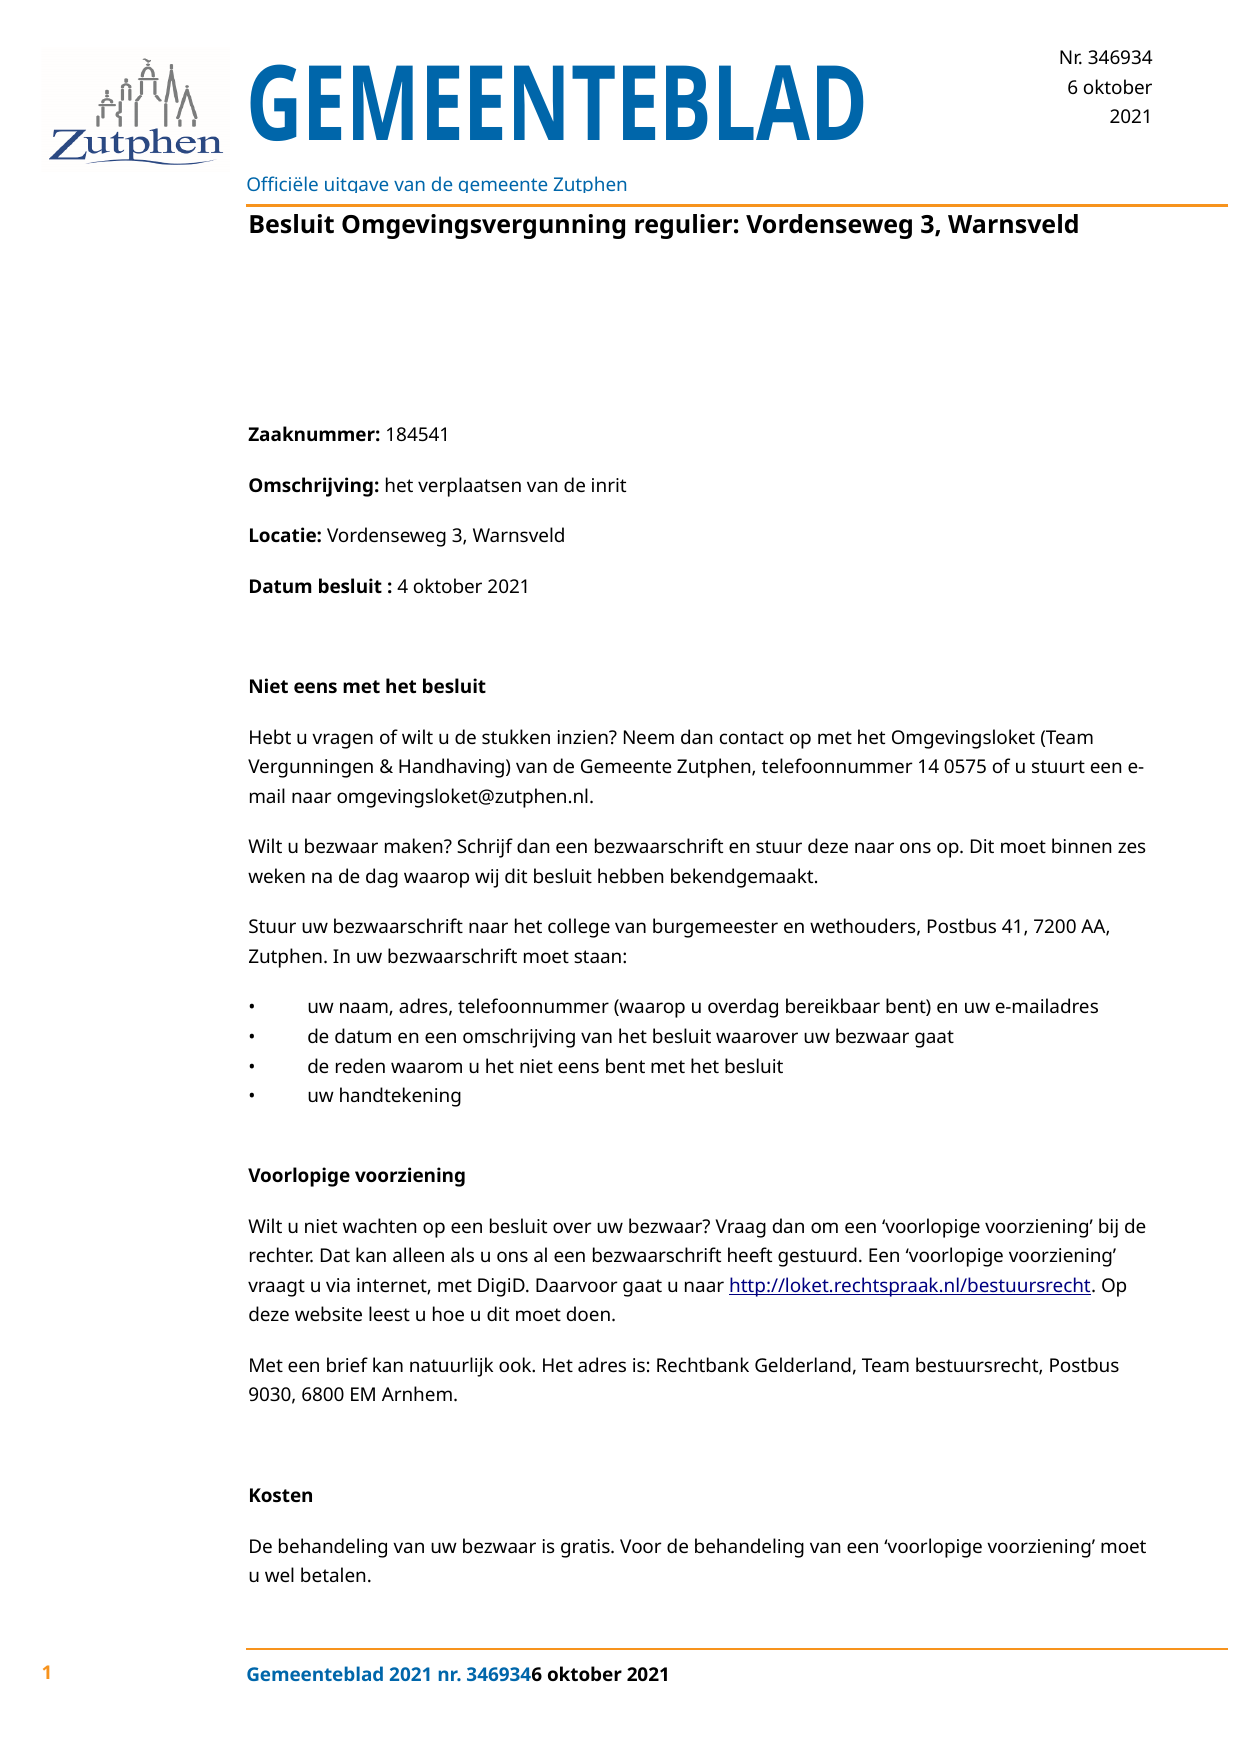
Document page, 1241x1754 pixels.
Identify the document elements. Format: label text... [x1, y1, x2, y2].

text Besluit Omgevingsvergunning regulier: Vordenseweg 3, Warnsveld [248, 207, 1152, 241]
text Met een brief kan natuurlijk ook. Het adres is: Rechtbank Gelderland, Team bestuursrecht, Postbus 9030, 6800 EM Arnhem. [248, 1352, 1152, 1407]
text Omschrijving: het verplaatsen van de inrit [248, 472, 1152, 498]
text Wilt u bezwaar maken? Schrijf dan een bezwaarschrift en stuur deze naar ons op. Dit moet binnen zes weken na de dag waarop wij dit besluit hebben bekendgemaakt. [248, 834, 1152, 889]
text Kosten [248, 1482, 1152, 1508]
list de datum en een omschrijving van het besluit waarover uw bezwaar gaat [248, 1023, 1152, 1049]
text Zaaknummer: 184541 [248, 422, 1152, 447]
text De behandeling van uw bezwaar is gratis. Voor de behandeling van een ‘voorlopige voorziening’ moet u wel betalen. [248, 1533, 1152, 1588]
picture [41, 47, 231, 172]
text Voorlopige voorziening [248, 1162, 1152, 1188]
list de reden waarom u het niet eens bent met het besluit [248, 1053, 1152, 1078]
list uw handtekening [248, 1082, 1152, 1108]
text Hebt u vragen of wilt u de stukken inzien? Neem dan contact op met het Omgevingsloket (Team Vergunningen & Handhaving) van de Gemeente Zutphen, telefoonnummer 14 0575 of u stuurt een e-mail naar omgevingsloket@zutphen.nl. [248, 724, 1152, 809]
text Datum besluit : 4 oktober 2021 [248, 573, 1152, 598]
text Locatie: Vordenseweg 3, Warnsveld [248, 522, 1152, 548]
text Wilt u niet wachten op een besluit over uw bezwaar? Vraag dan om een ‘voorlopige voorziening’ bij de rechter. Dat kan alleen als u ons al een bezwaarschrift heeft gestuurd. Een ‘voorlopige voorziening’ vraagt u via internet, met DigiD. Daarvoor gaat u naar http://loket.rechtspraak.nl/bestuursrecht. Op deze website leest u hoe u dit moet doen. [248, 1213, 1152, 1327]
list uw naam, adres, telefoonnummer (waarop u overdag bereikbaar bent) en uw e-mailadres [248, 994, 1152, 1019]
text Niet eens met het besluit [248, 674, 1152, 699]
text Stuur uw bezwaarschrift naar het college van burgemeester en wethouders, Postbus 41, 7200 AA, Zutphen. In uw bezwaarschrift moet staan: [248, 914, 1152, 969]
